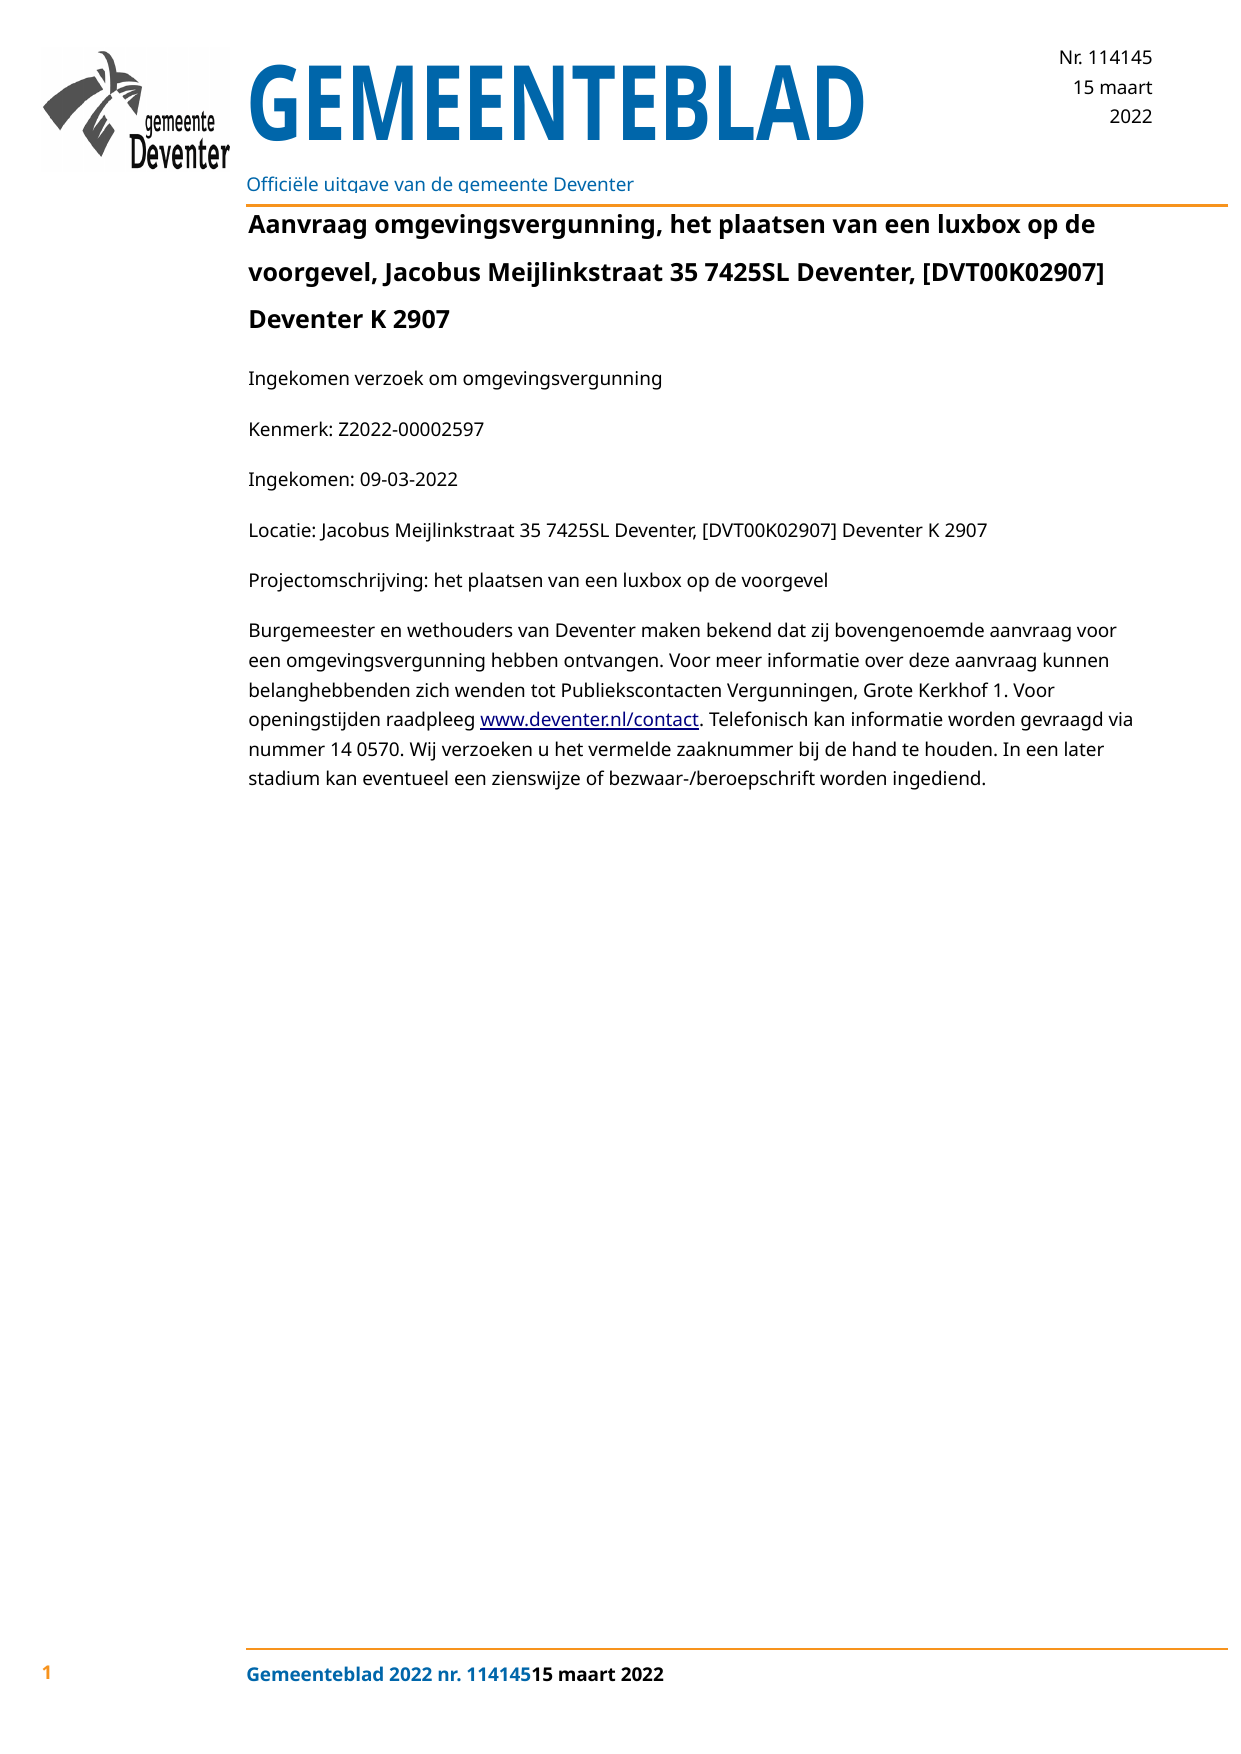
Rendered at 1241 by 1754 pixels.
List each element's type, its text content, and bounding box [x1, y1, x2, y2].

text Aanvraag omgevingsvergunning, het plaatsen van een luxbox op de voorgevel, Jacobus Meijlinkstraat 35 7425SL Deventer, [DVT00K02907] Deventer K 2907 [248, 207, 1152, 336]
text Projectomschrijving: het plaatsen van een luxbox op de voorgevel [248, 567, 1152, 593]
picture [41, 47, 231, 172]
text Ingekomen verzoek om omgevingsvergunning [248, 366, 1152, 391]
text Burgemeester en wethouders van Deventer maken bekend dat zij bovengenoemde aanvraag voor een omgevingsvergunning hebben ontvangen. Voor meer informatie over deze aanvraag kunnen belanghebbenden zich wenden tot Publiekscontacten Vergunningen, Grote Kerkhof 1. Voor openingstijden raadpleeg www.deventer.nl/contact. Telefonisch kan informatie worden gevraagd via nummer 14 0570. Wij verzoeken u het vermelde zaaknummer bij de hand te houden. In een later stadium kan eventueel een zienswijze of bezwaar-/beroepschrift worden ingediend. [248, 618, 1152, 791]
text Locatie: Jacobus Meijlinkstraat 35 7425SL Deventer, [DVT00K02907] Deventer K 2907 [248, 517, 1152, 542]
text Kenmerk: Z2022-00002597 [248, 416, 1152, 442]
text Ingekomen: 09-03-2022 [248, 466, 1152, 492]
